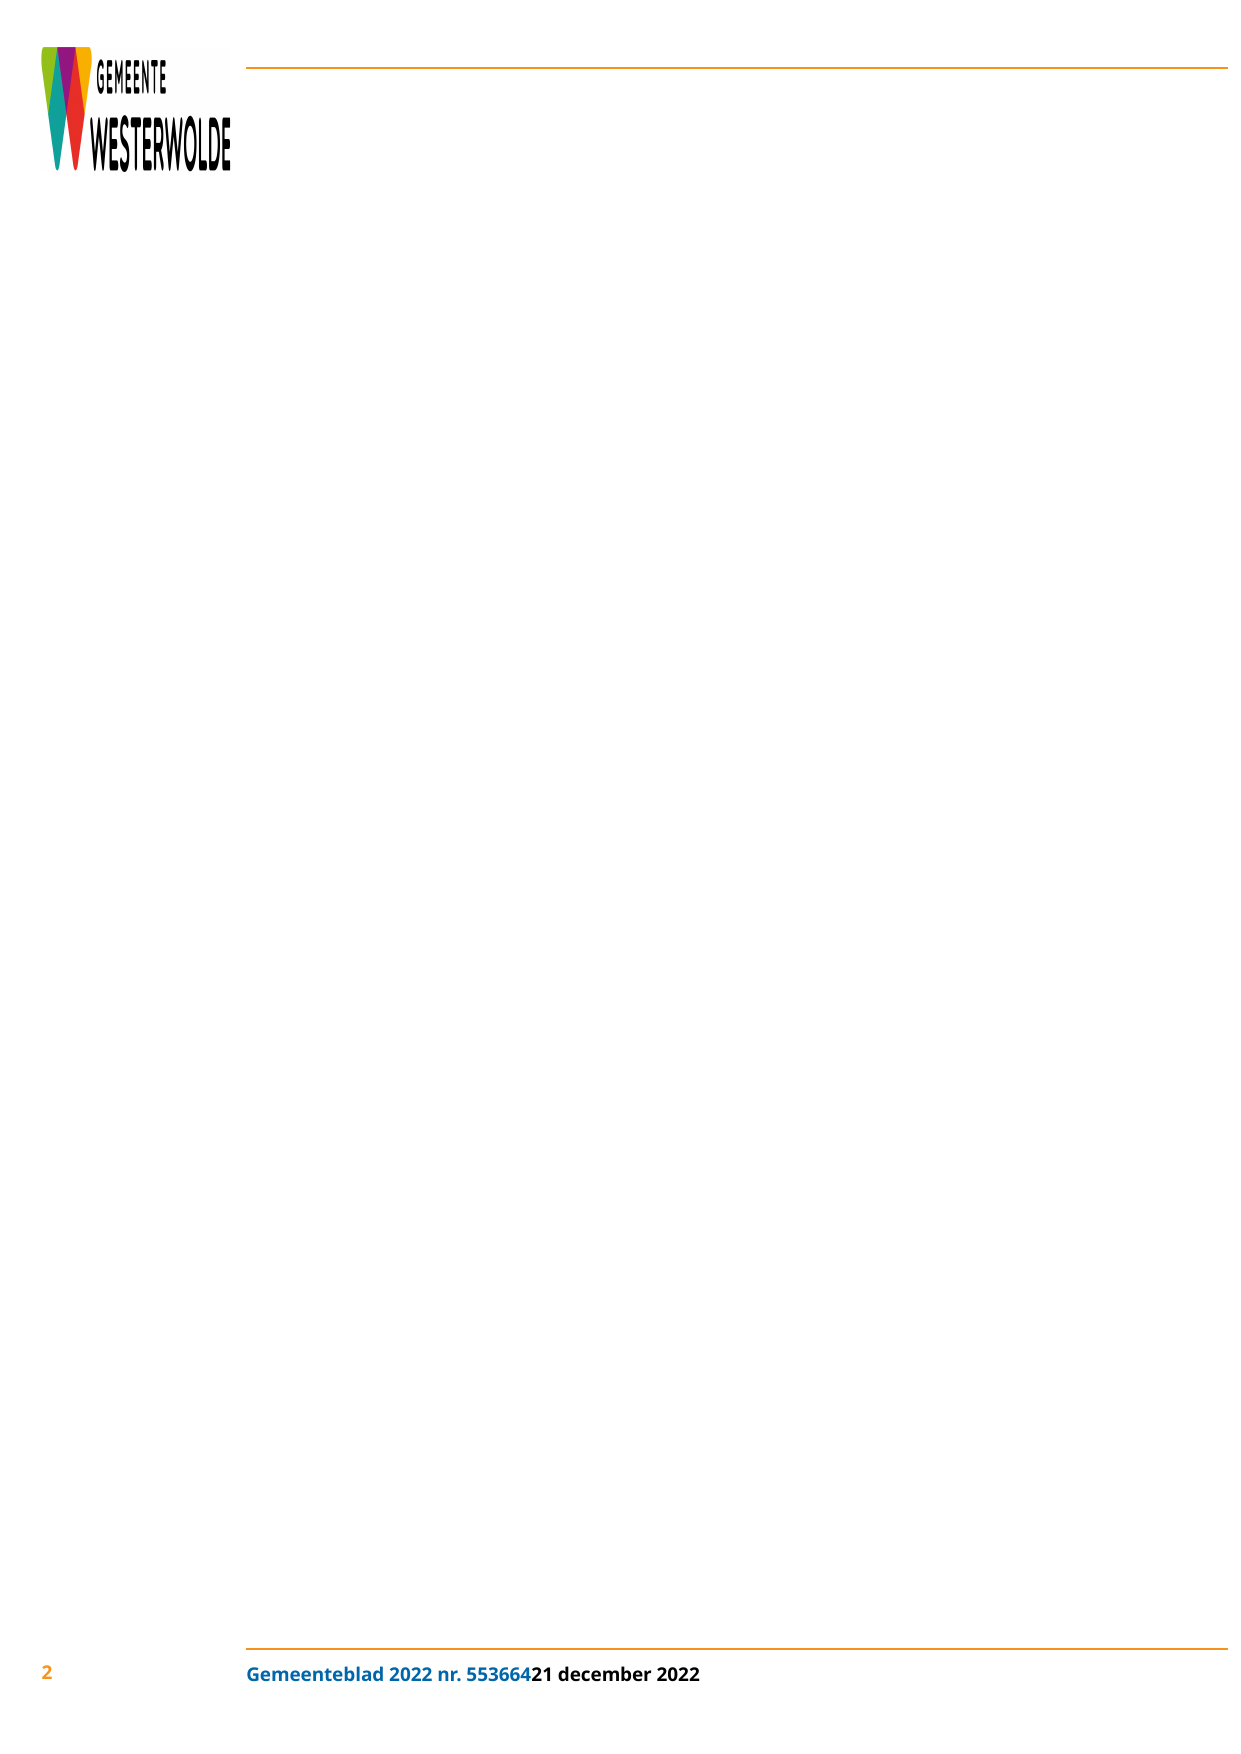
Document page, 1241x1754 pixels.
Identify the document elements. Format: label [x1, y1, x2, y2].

picture [41, 47, 231, 172]
